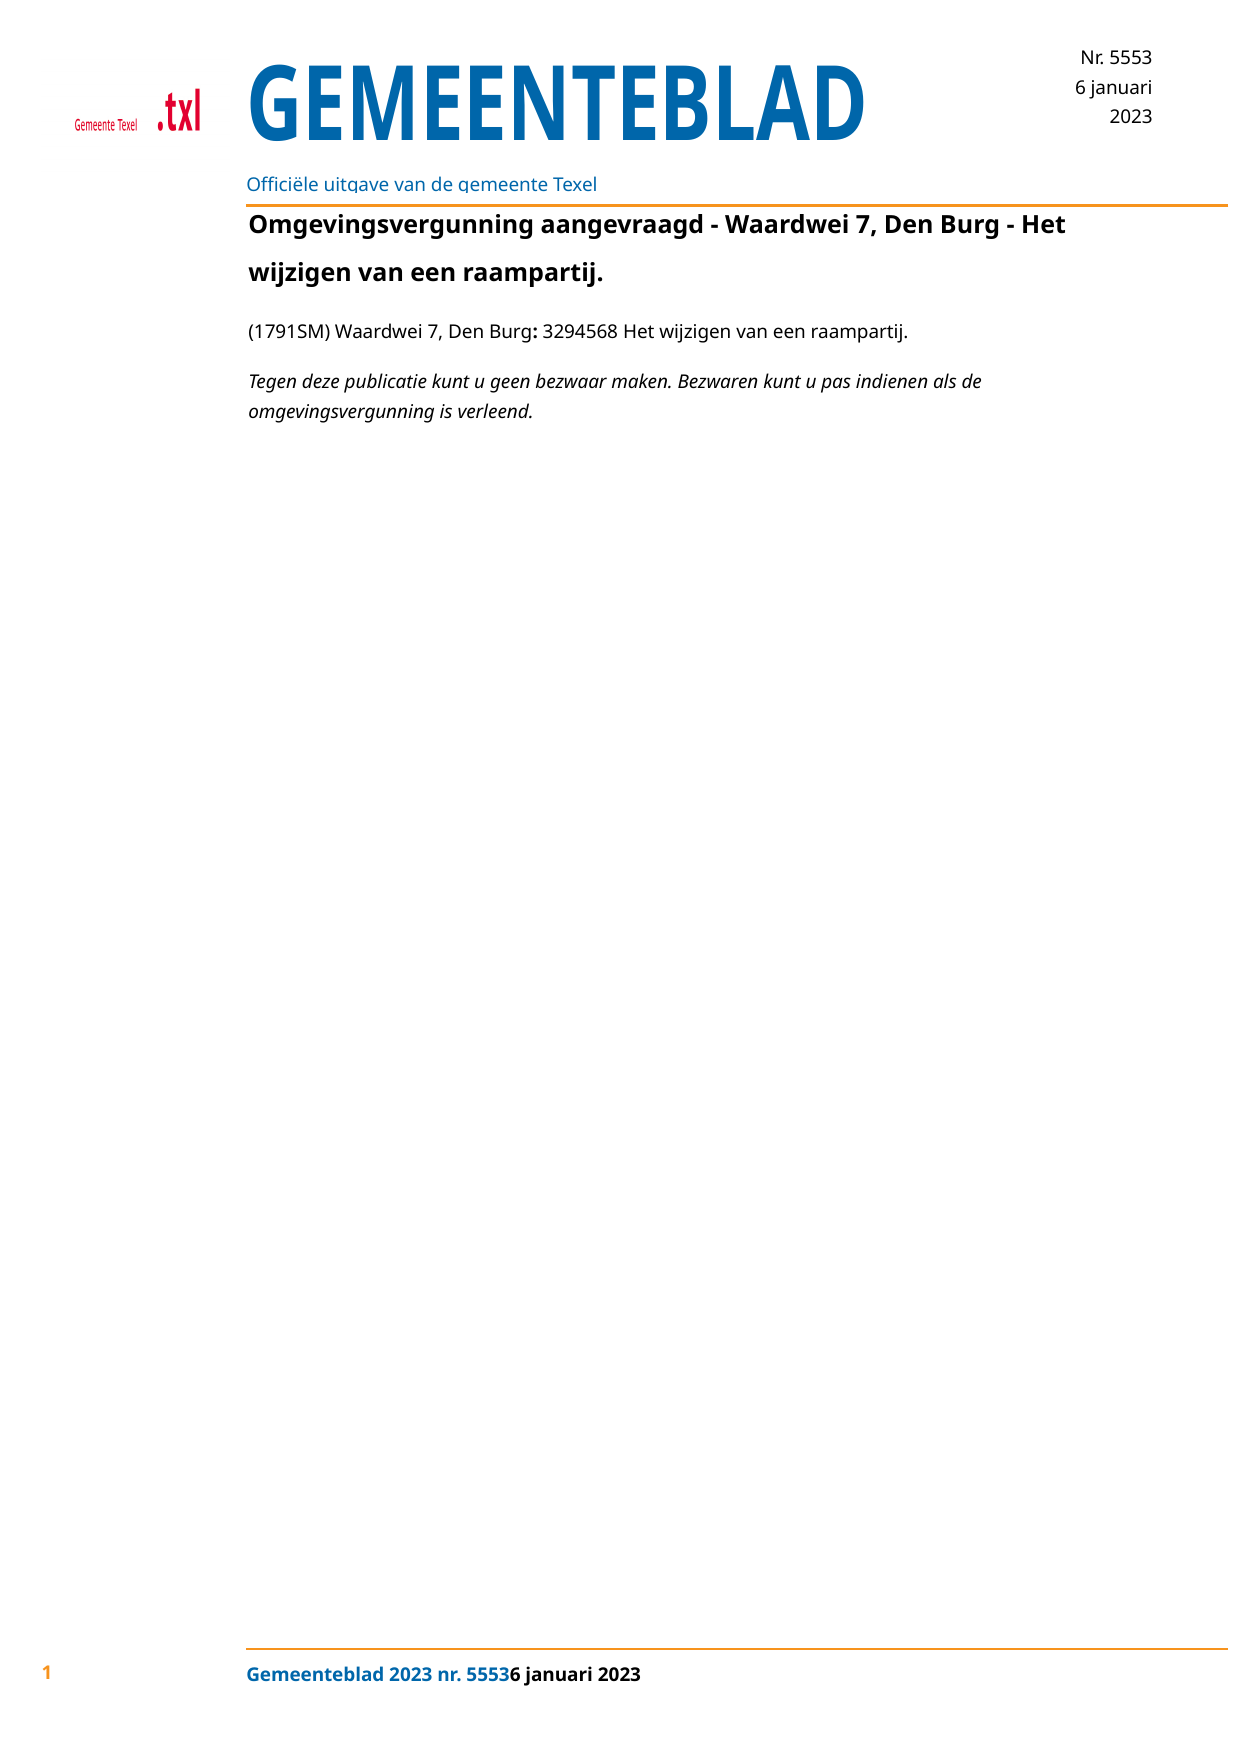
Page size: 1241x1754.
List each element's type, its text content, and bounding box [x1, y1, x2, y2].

text (1791SM) Waardwei 7, Den Burg: 3294568 Het wijzigen van een raampartij. [248, 318, 1152, 344]
picture [41, 47, 231, 172]
text Omgevingsvergunning aangevraagd - Waardwei 7, Den Burg - Het wijzigen van een raampartij. [248, 207, 1152, 288]
text Tegen deze publicatie kunt u geen bezwaar maken. Bezwaren kunt u pas indienen als de omgevingsvergunning is verleend. [248, 368, 1152, 424]
